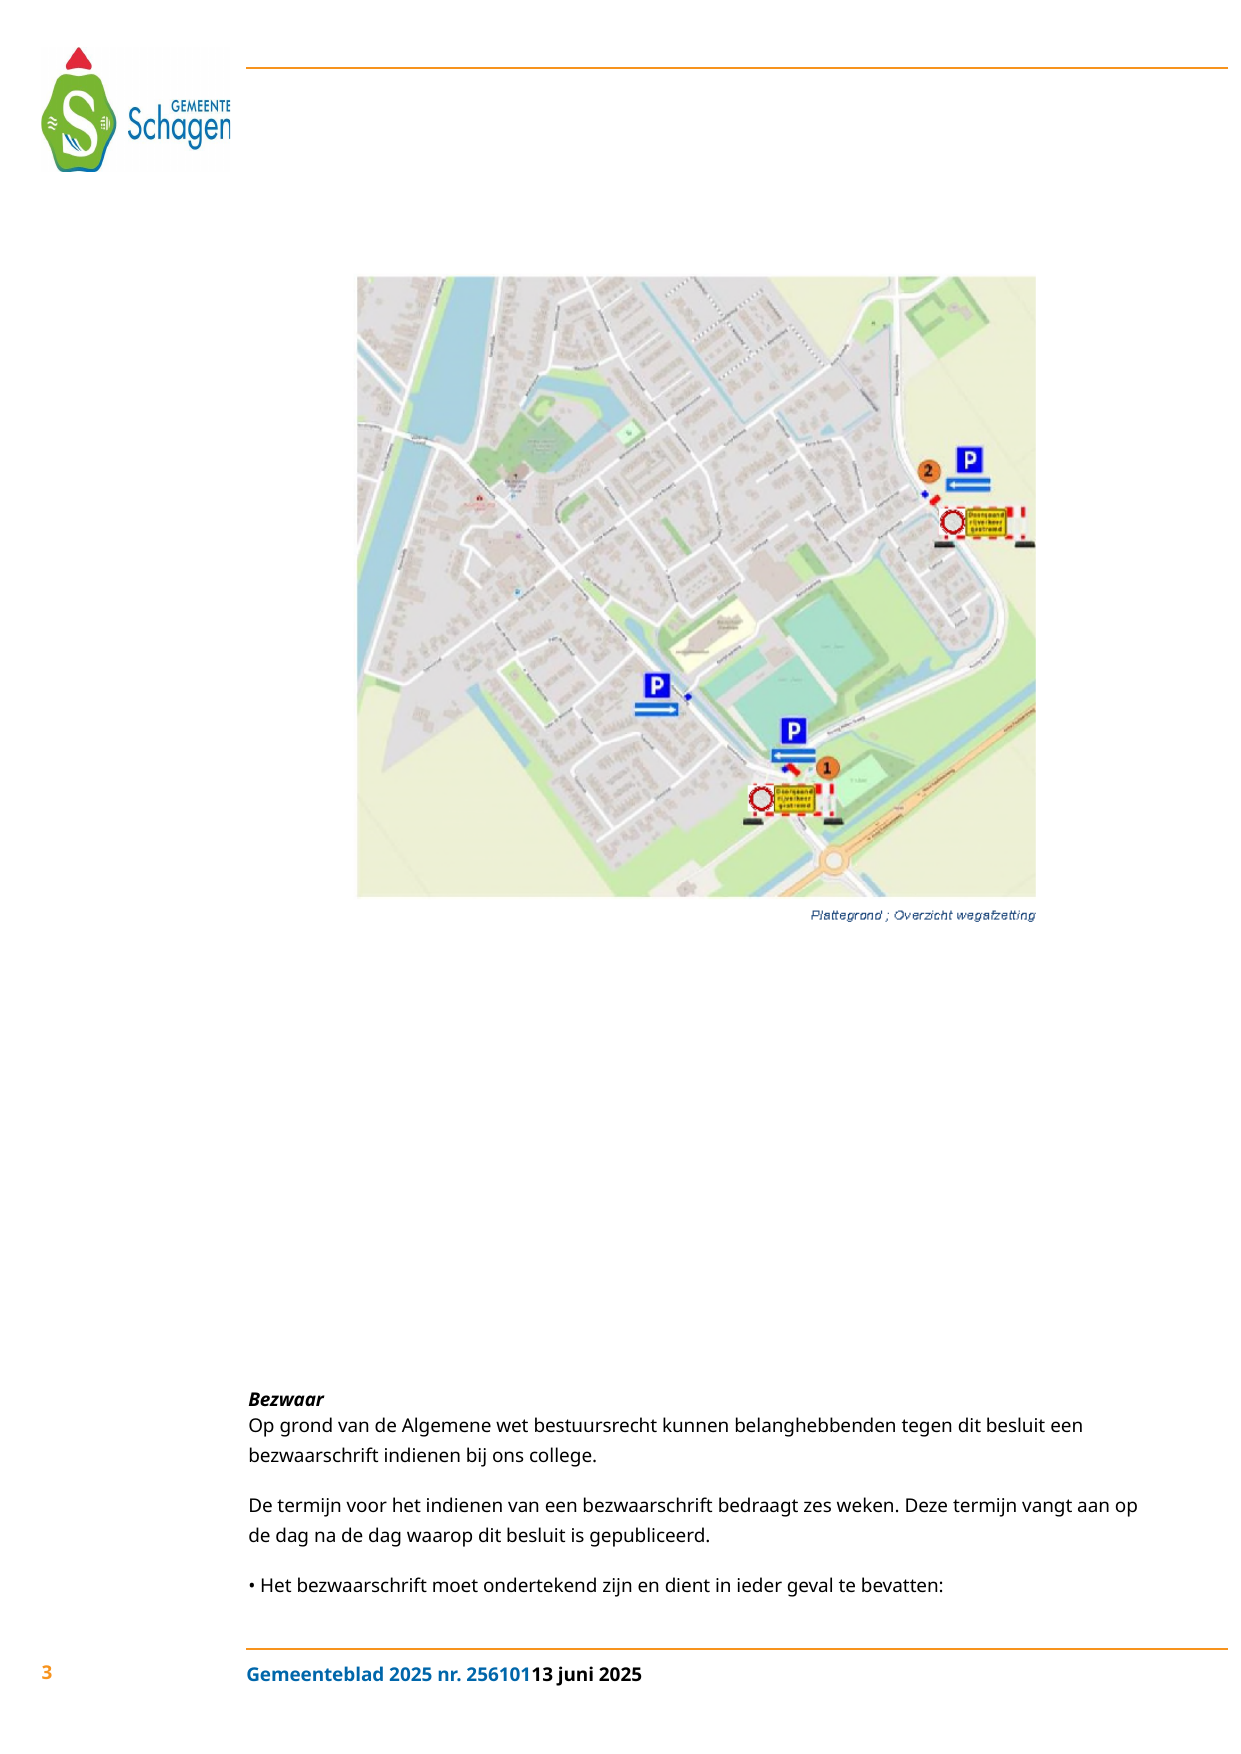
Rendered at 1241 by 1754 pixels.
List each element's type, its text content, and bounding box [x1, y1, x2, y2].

text • Het bezwaarschrift moet ondertekend zijn en dient in ieder geval te bevatten: [248, 1572, 1152, 1598]
picture [248, 94, 1152, 1373]
text Op grond van de Algemene wet bestuursrecht kunnen belanghebbenden tegen dit besluit een bezwaarschrift indienen bij ons college. [248, 1412, 1152, 1467]
text De termijn voor het indienen van een bezwaarschrift bedraagt zes weken. Deze termijn vangt aan op de dag na de dag waarop dit besluit is gepubliceerd. [248, 1492, 1152, 1547]
picture [41, 47, 231, 172]
text Bezwaar [248, 1386, 1152, 1412]
